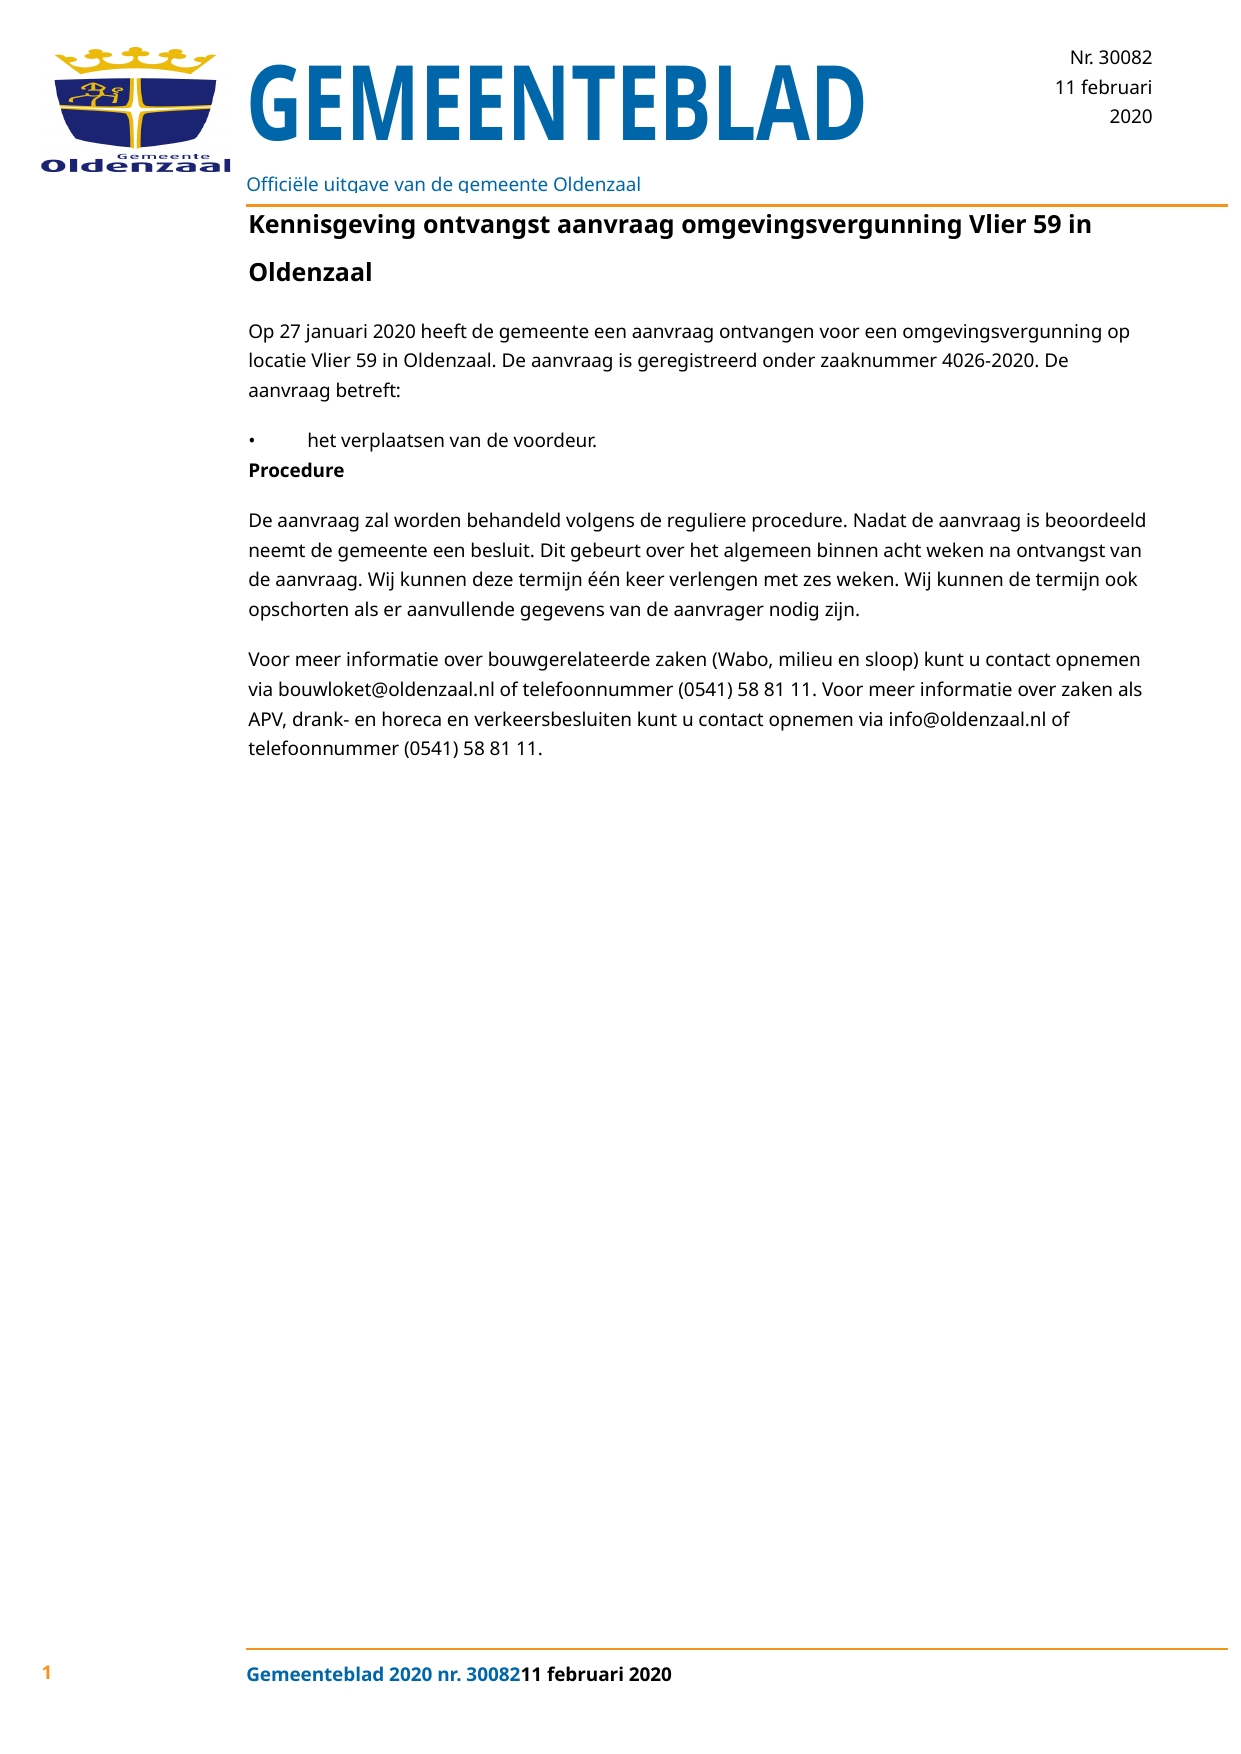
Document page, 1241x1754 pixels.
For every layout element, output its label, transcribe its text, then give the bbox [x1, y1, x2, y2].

picture [41, 47, 231, 172]
text Op 27 januari 2020 heeft de gemeente een aanvraag ontvangen voor een omgevingsvergunning op locatie Vlier 59 in Oldenzaal. De aanvraag is geregistreerd onder zaaknummer 4026-2020. De aanvraag betreft: [248, 318, 1152, 403]
text Voor meer informatie over bouwgerelateerde zaken (Wabo, milieu en sloop) kunt u contact opnemen via bouwloket@oldenzaal.nl of telefoonnummer (0541) 58 81 11. Voor meer informatie over zaken als APV, drank- en horeca en verkeersbesluiten kunt u contact opnemen via info@oldenzaal.nl of telefoonnummer (0541) 58 81 11. [248, 647, 1152, 761]
text Procedure [248, 457, 1152, 483]
text De aanvraag zal worden behandeld volgens de reguliere procedure. Nadat de aanvraag is beoordeeld neemt de gemeente een besluit. Dit gebeurt over het algemeen binnen acht weken na ontvangst van de aanvraag. Wij kunnen deze termijn één keer verlengen met zes weken. Wij kunnen de termijn ook opschorten als er aanvullende gegevens van de aanvrager nodig zijn. [248, 507, 1152, 622]
text Kennisgeving ontvangst aanvraag omgevingsvergunning Vlier 59 in Oldenzaal [248, 207, 1152, 288]
list het verplaatsen van de voordeur. [248, 427, 1152, 453]
